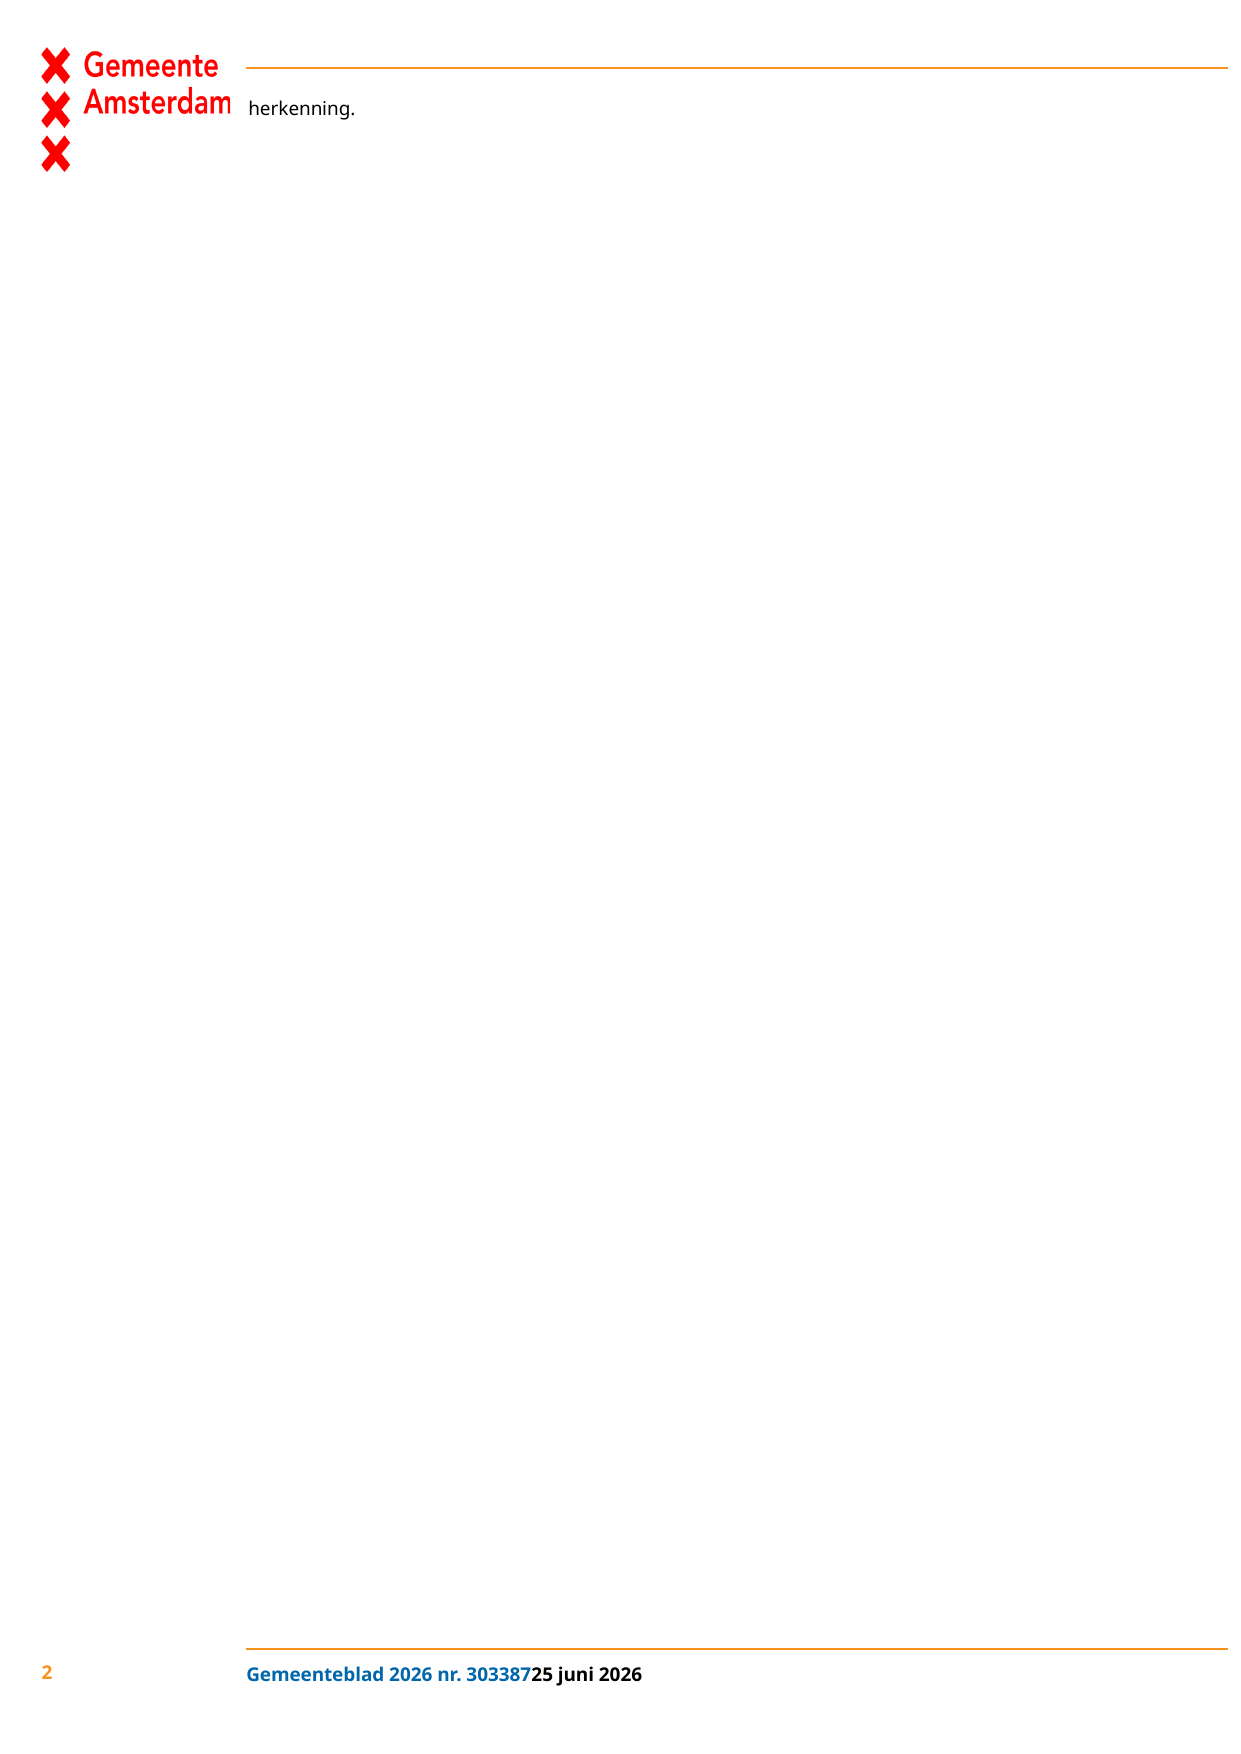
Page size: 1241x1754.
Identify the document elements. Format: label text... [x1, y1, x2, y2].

picture [41, 47, 231, 172]
text herkenning. [248, 95, 1152, 121]
